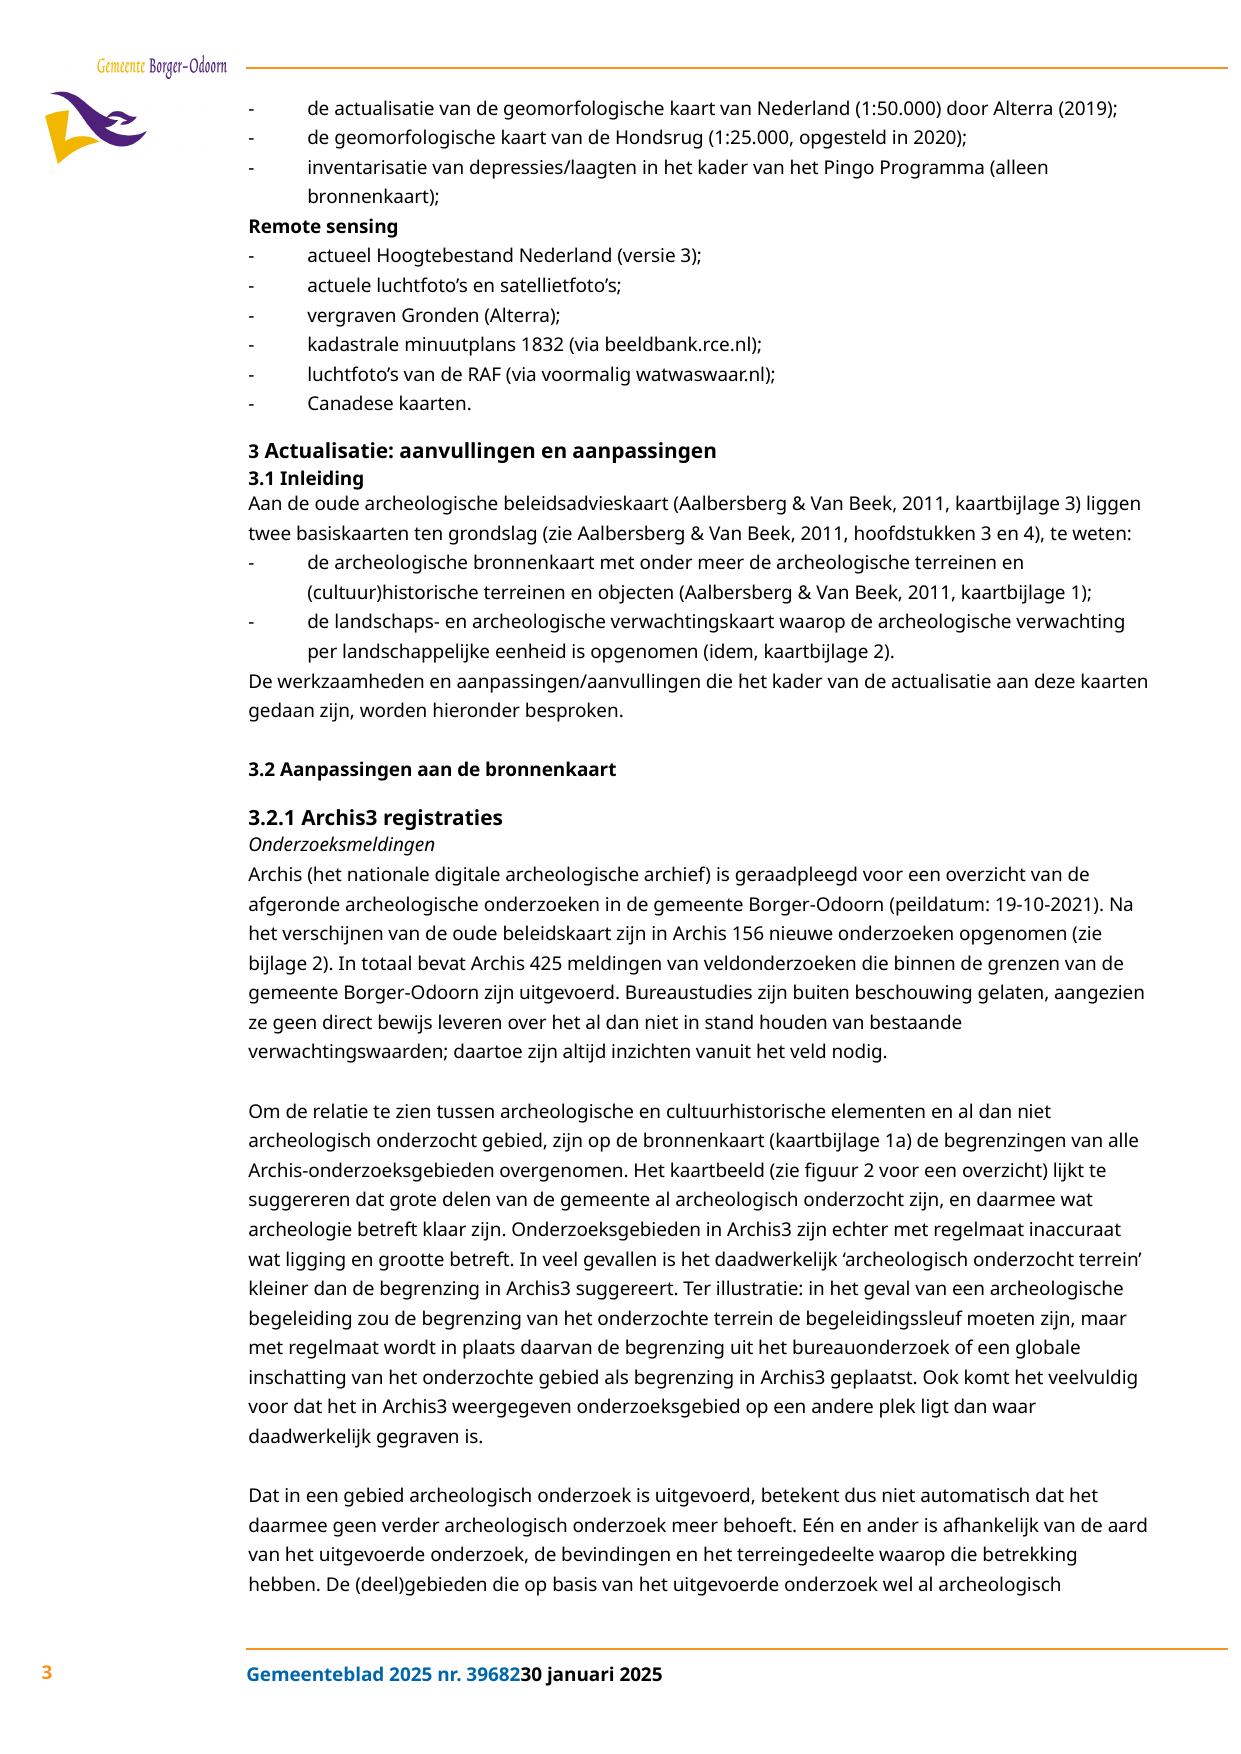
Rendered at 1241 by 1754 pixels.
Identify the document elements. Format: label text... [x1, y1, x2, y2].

picture [41, 47, 231, 172]
text Dat in een gebied archeologisch onderzoek is uitgevoerd, betekent dus niet automatisch dat het daarmee geen verder archeologisch onderzoek meer behoeft. Eén en ander is afhankelijk van de aard van het uitgevoerde onderzoek, de bevindingen en het terreingedeelte waarop die betrekking hebben. De (deel)gebieden die op basis van het uitgevoerde onderzoek wel al archeologisch [248, 1482, 1152, 1597]
text Onderzoeksmeldingen [248, 832, 1152, 857]
text Om de relatie te zien tussen archeologische en cultuurhistorische elementen en al dan niet archeologisch onderzocht gebied, zijn op de bronnenkaart (kaartbijlage 1a) de begrenzingen van alle Archis-onderzoeksgebieden overgenomen. Het kaartbeeld (zie figuur 2 voor een overzicht) lijkt te suggereren dat grote delen van de gemeente al archeologisch onderzocht zijn, en daarmee wat archeologie betreft klaar zijn. Onderzoeksgebieden in Archis3 zijn echter met regelmaat inaccuraat wat ligging en grootte betreft. In veel gevallen is het daadwerkelijk ‘archeologisch onderzocht terrein’ kleiner dan de begrenzing in Archis3 suggereert. Ter illustratie: in het geval van een archeologische begeleiding zou de begrenzing van het onderzochte terrein de begeleidingssleuf moeten zijn, maar met regelmaat wordt in plaats daarvan de begrenzing uit het bureauonderzoek of een globale inschatting van het onderzochte gebied als begrenzing in Archis3 geplaatst. Ook komt het veelvuldig voor dat het in Archis3 weergegeven onderzoeksgebied op een andere plek ligt dan waar daadwerkelijk gegraven is. [248, 1098, 1152, 1449]
text De werkzaamheden en aanpassingen/aanvullingen die het kader van de actualisatie aan deze kaarten gedaan zijn, worden hieronder besproken. [248, 668, 1152, 723]
text Remote sensing [248, 213, 1152, 239]
text 3.2 Aanpassingen aan de bronnenkaart [248, 757, 1152, 782]
list actuele luchtfoto’s en satellietfoto’s; [248, 272, 1152, 298]
list de landschaps- en archeologische verwachtingskaart waarop de archeologische verwachting per landschappelijke eenheid is opgenomen (idem, kaartbijlage 2). [248, 609, 1152, 664]
list luchtfoto’s van de RAF (via voormalig watwaswaar.nl); [248, 361, 1152, 387]
list Canadese kaarten. [248, 391, 1152, 416]
text Archis (het nationale digitale archeologische archief) is geraadpleegd voor een overzicht van de afgeronde archeologische onderzoeken in de gemeente Borger-Odoorn (peildatum: 19-10-2021). Na het verschijnen van de oude beleidskaart zijn in Archis 156 nieuwe onderzoeken opgenomen (zie bijlage 2). In totaal bevat Archis 425 meldingen van veldonderzoeken die binnen de grenzen van de gemeente Borger-Odoorn zijn uitgevoerd. Bureaustudies zijn buiten beschouwing gelaten, aangezien ze geen direct bewijs leveren over het al dan niet in stand houden van bestaande verwachtingswaarden; daartoe zijn altijd inzichten vanuit het veld nodig. [248, 861, 1152, 1064]
list inventarisatie van depressies/laagten in het kader van het Pingo Programma (alleen bronnenkaart); [248, 154, 1152, 209]
text 3 Actualisatie: aanvullingen en aanpassingen [248, 436, 1152, 465]
list actueel Hoogtebestand Nederland (versie 3); [248, 243, 1152, 268]
list vergraven Gronden (Alterra); [248, 302, 1152, 328]
text 3.2.1 Archis3 registraties [248, 803, 1152, 832]
text 3.1 Inleiding [248, 465, 1152, 490]
list de actualisatie van de geomorfologische kaart van Nederland (1:50.000) door Alterra (2019); [248, 95, 1152, 121]
list de geomorfologische kaart van de Hondsrug (1:25.000, opgesteld in 2020); [248, 124, 1152, 150]
list kadastrale minuutplans 1832 (via beeldbank.rce.nl); [248, 331, 1152, 357]
text Aan de oude archeologische beleidsadvieskaart (Aalbersberg & Van Beek, 2011, kaartbijlage 3) liggen twee basiskaarten ten grondslag (zie Aalbersberg & Van Beek, 2011, hoofdstukken 3 en 4), te weten: [248, 490, 1152, 546]
list de archeologische bronnenkaart met onder meer de archeologische terreinen en (cultuur)historische terreinen en objecten (Aalbersberg & Van Beek, 2011, kaartbijlage 1); [248, 549, 1152, 605]
